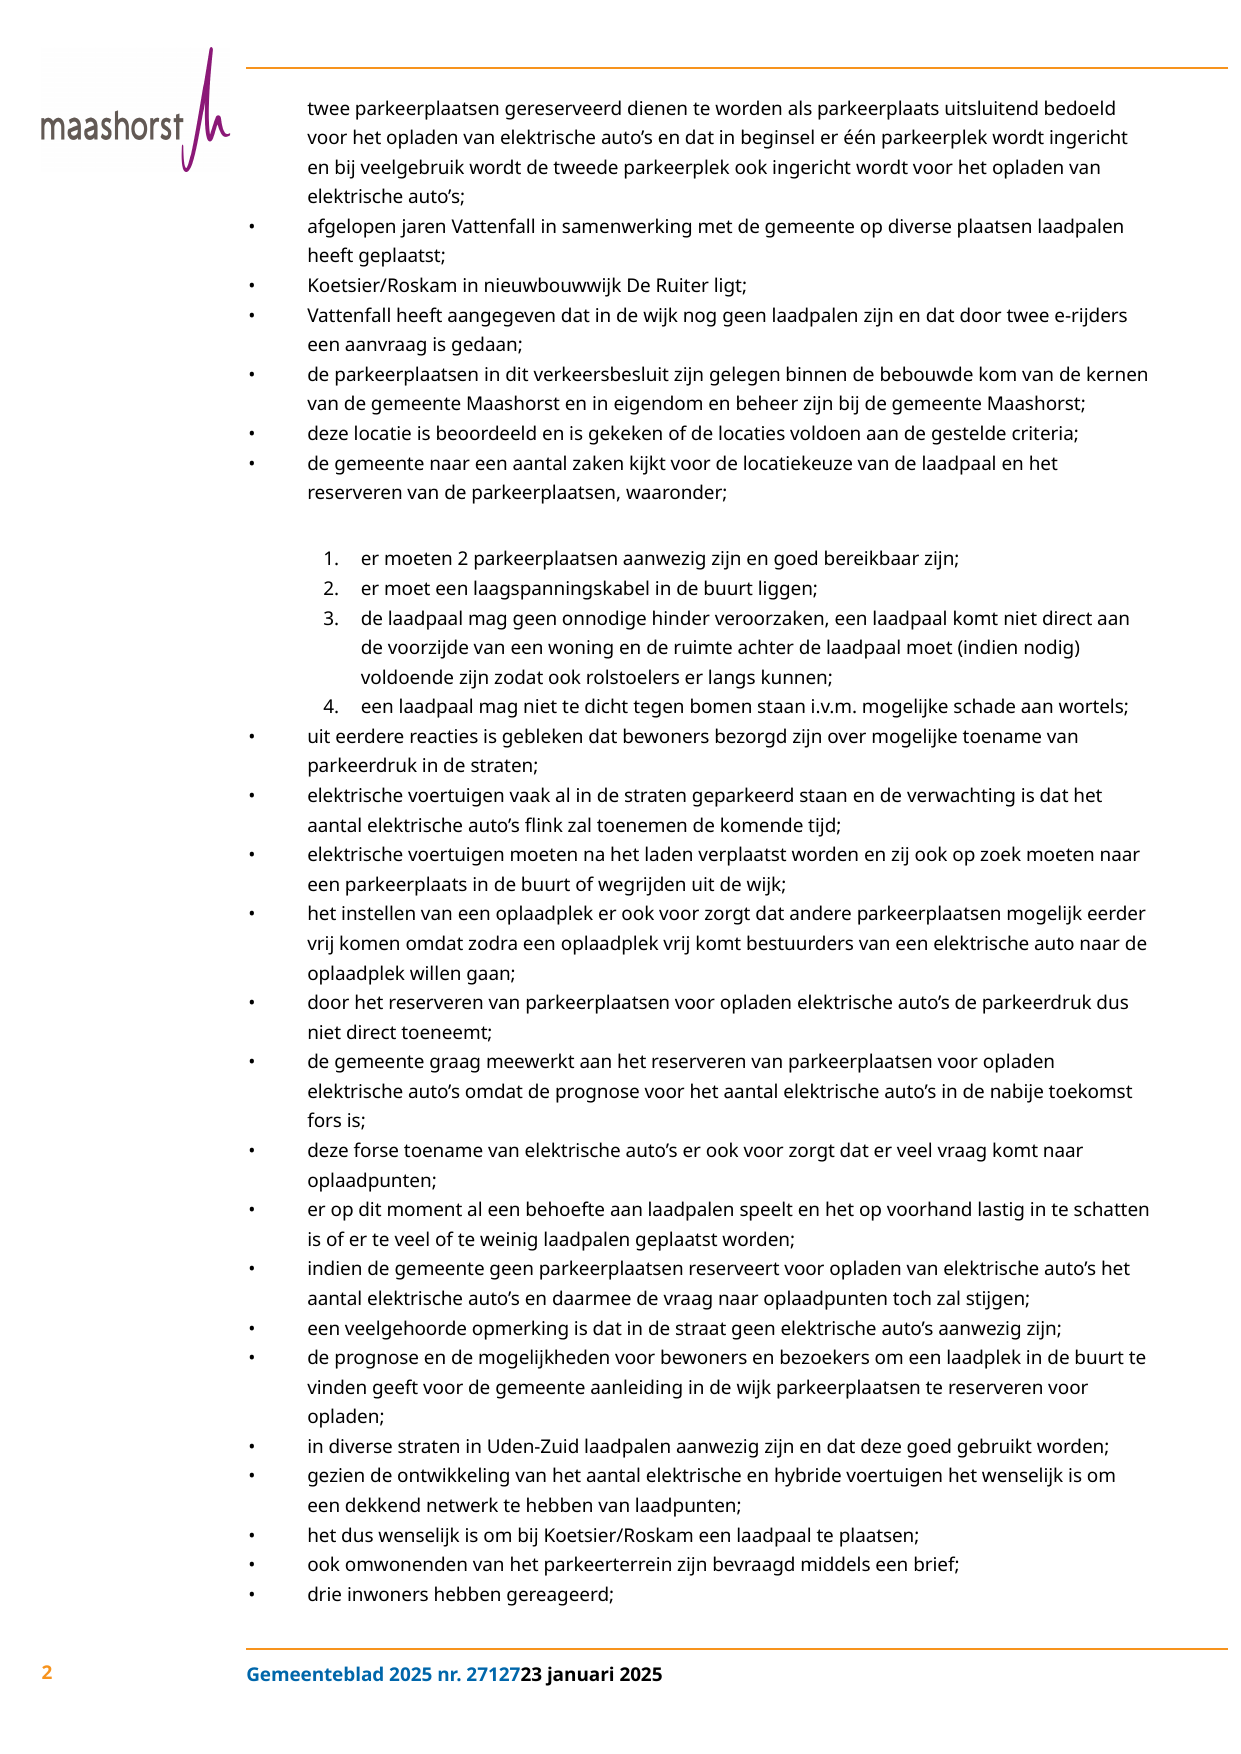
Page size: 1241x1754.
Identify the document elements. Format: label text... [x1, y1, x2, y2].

list afgelopen jaren Vattenfall in samenwerking met de gemeente op diverse plaatsen laadpalen heeft geplaatst; [248, 213, 1152, 268]
list Koetsier/Roskam in nieuwbouwwijk De Ruiter ligt; [248, 272, 1152, 298]
list indien de gemeente geen parkeerplaatsen reserveert voor opladen van elektrische auto’s het aantal elektrische auto’s en daarmee de vraag naar oplaadpunten toch zal stijgen; [248, 1256, 1152, 1311]
list er moeten 2 parkeerplaatsen aanwezig zijn en goed bereikbaar zijn; [323, 546, 1152, 571]
list deze locatie is beoordeeld en is gekeken of de locaties voldoen aan de gestelde criteria; [248, 420, 1152, 446]
list uit eerdere reacties is gebleken dat bewoners bezorgd zijn over mogelijke toename van parkeerdruk in de straten; [248, 723, 1152, 778]
list de prognose en de mogelijkheden voor bewoners en bezoekers om een laadplek in de buurt te vinden geeft voor de gemeente aanleiding in de wijk parkeerplaatsen te reserveren voor opladen; [248, 1344, 1152, 1429]
picture [41, 47, 231, 172]
list elektrische voertuigen moeten na het laden verplaatst worden en zij ook op zoek moeten naar een parkeerplaats in de buurt of wegrijden uit de wijk; [248, 841, 1152, 897]
list twee parkeerplaatsen gereserveerd dienen te worden als parkeerplaats uitsluitend bedoeld voor het opladen van elektrische auto’s en dat in beginsel er één parkeerplek wordt ingericht en bij veelgebruik wordt de tweede parkeerplek ook ingericht wordt voor het opladen van elektrische auto’s; [248, 95, 1152, 209]
list de gemeente naar een aantal zaken kijkt voor de locatiekeuze van de laadpaal en het reserveren van de parkeerplaatsen, waaronder; [248, 450, 1152, 505]
list ook omwonenden van het parkeerterrein zijn bevraagd middels een brief; [248, 1551, 1152, 1577]
list drie inwoners hebben gereageerd; [248, 1581, 1152, 1607]
list door het reserveren van parkeerplaatsen voor opladen elektrische auto’s de parkeerdruk dus niet direct toeneemt; [248, 989, 1152, 1045]
list de gemeente graag meewerkt aan het reserveren van parkeerplaatsen voor opladen elektrische auto’s omdat de prognose voor het aantal elektrische auto’s in de nabije toekomst fors is; [248, 1048, 1152, 1133]
list een laadpaal mag niet te dicht tegen bomen staan i.v.m. mogelijke schade aan wortels; [323, 693, 1152, 719]
list de laadpaal mag geen onnodige hinder veroorzaken, een laadpaal komt niet direct aan de voorzijde van een woning en de ruimte achter de laadpaal moet (indien nodig) voldoende zijn zodat ook rolstoelers er langs kunnen; [323, 605, 1152, 690]
list een veelgehoorde opmerking is dat in de straat geen elektrische auto’s aanwezig zijn; [248, 1315, 1152, 1341]
list er moet een laagspanningskabel in de buurt liggen; [323, 575, 1152, 601]
list het dus wenselijk is om bij Koetsier/Roskam een laadpaal te plaatsen; [248, 1522, 1152, 1548]
list het instellen van een oplaadplek er ook voor zorgt dat andere parkeerplaatsen mogelijk eerder vrij komen omdat zodra een oplaadplek vrij komt bestuurders van een elektrische auto naar de oplaadplek willen gaan; [248, 901, 1152, 986]
list er op dit moment al een behoefte aan laadpalen speelt en het op voorhand lastig in te schatten is of er te veel of te weinig laadpalen geplaatst worden; [248, 1196, 1152, 1252]
list Vattenfall heeft aangegeven dat in de wijk nog geen laadpalen zijn en dat door twee e-rijders een aanvraag is gedaan; [248, 302, 1152, 357]
list elektrische voertuigen vaak al in de straten geparkeerd staan en de verwachting is dat het aantal elektrische auto’s flink zal toenemen de komende tijd; [248, 782, 1152, 838]
list gezien de ontwikkeling van het aantal elektrische en hybride voertuigen het wenselijk is om een dekkend netwerk te hebben van laadpunten; [248, 1463, 1152, 1518]
list de parkeerplaatsen in dit verkeersbesluit zijn gelegen binnen de bebouwde kom van de kernen van de gemeente Maashorst en in eigendom en beheer zijn bij de gemeente Maashorst; [248, 361, 1152, 416]
list in diverse straten in Uden-Zuid laadpalen aanwezig zijn en dat deze goed gebruikt worden; [248, 1433, 1152, 1459]
list deze forse toename van elektrische auto’s er ook voor zorgt dat er veel vraag komt naar oplaadpunten; [248, 1137, 1152, 1193]
